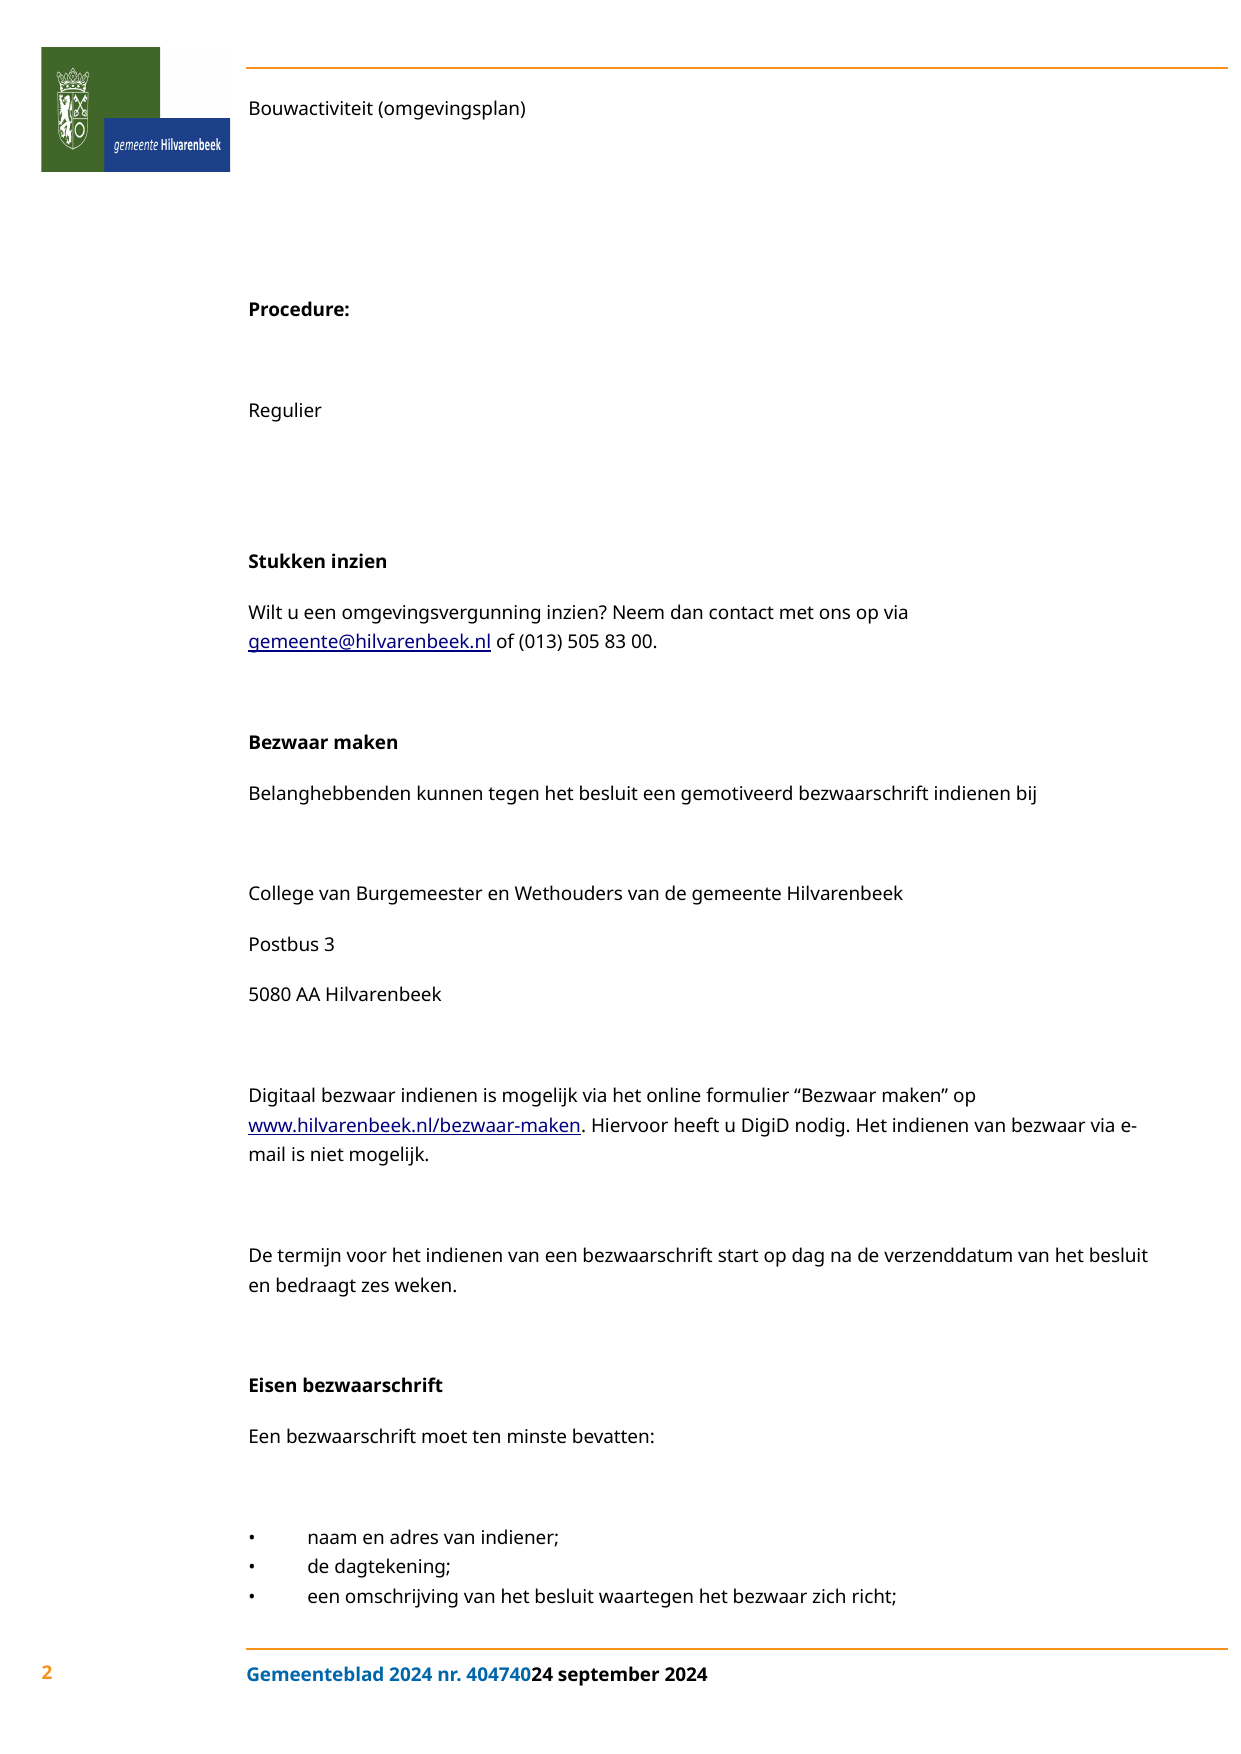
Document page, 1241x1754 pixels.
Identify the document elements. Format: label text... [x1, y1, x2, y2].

picture [41, 47, 231, 172]
text Een bezwaarschrift moet ten minste bevatten: [248, 1423, 1152, 1449]
text Regulier [248, 397, 1152, 423]
text Wilt u een omgevingsvergunning inzien? Neem dan contact met ons op via gemeente@hilvarenbeek.nl of (013) 505 83 00. [248, 599, 1152, 654]
text Stukken inzien [248, 548, 1152, 574]
text Eisen bezwaarschrift [248, 1373, 1152, 1398]
text Digitaal bezwaar indienen is mogelijk via het online formulier “Bezwaar maken” op www.hilvarenbeek.nl/bezwaar-maken. Hiervoor heeft u DigiD nodig. Het indienen van bezwaar via e-mail is niet mogelijk. [248, 1082, 1152, 1167]
text Procedure: [248, 296, 1152, 322]
text Bouwactiviteit (omgevingsplan) [248, 95, 1152, 121]
text Postbus 3 [248, 931, 1152, 957]
list een omschrijving van het besluit waartegen het bezwaar zich richt; [248, 1583, 1152, 1609]
text College van Burgemeester en Wethouders van de gemeente Hilvarenbeek [248, 881, 1152, 906]
list de dagtekening; [248, 1553, 1152, 1579]
list naam en adres van indiener; [248, 1524, 1152, 1550]
text De termijn voor het indienen van een bezwaarschrift start op dag na de verzenddatum van het besluit en bedraagt zes weken. [248, 1242, 1152, 1298]
text Bezwaar maken [248, 729, 1152, 755]
text 5080 AA Hilvarenbeek [248, 981, 1152, 1007]
text Belanghebbenden kunnen tegen het besluit een gemotiveerd bezwaarschrift indienen bij [248, 780, 1152, 806]
